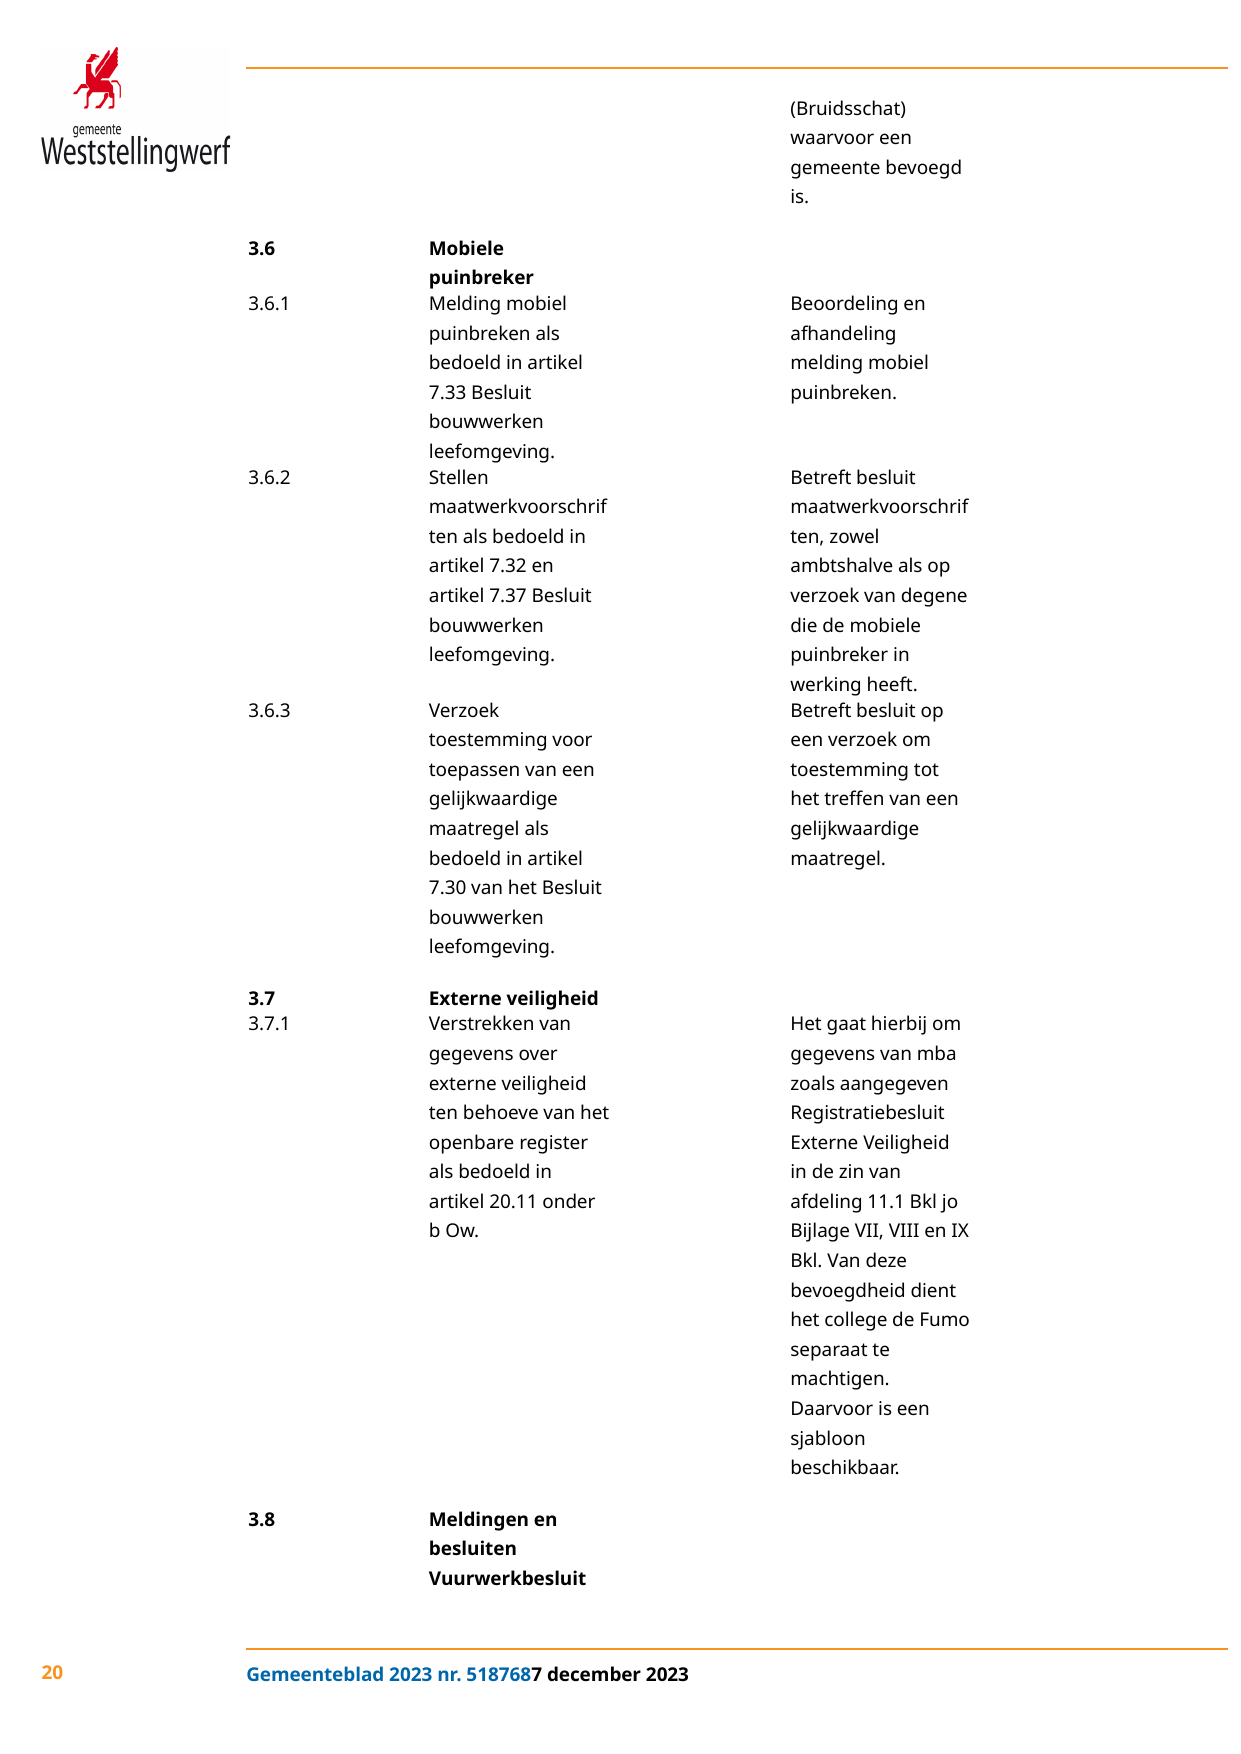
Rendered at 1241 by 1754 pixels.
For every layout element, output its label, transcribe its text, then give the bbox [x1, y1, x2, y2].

table_cell Mobiele puinbreker [429, 235, 609, 290]
table_cell [429, 1480, 609, 1506]
picture [41, 47, 231, 172]
table_cell Betreft besluit maatwerkvoorschriften, zowel ambtshalve als op verzoek van degene die de mobiele puinbreker in werking heeft. [790, 464, 971, 697]
table_cell [609, 464, 790, 697]
table_cell Verstrekken van gegevens over externe veiligheid ten behoeve van het openbare register als bedoeld in artikel 20.11 onder b Ow. [429, 1011, 609, 1480]
table_cell [248, 959, 429, 985]
table_cell [609, 985, 790, 1011]
table_cell Melding mobiel puinbreken als bedoeld in artikel 7.33 Besluit bouwwerken leefomgeving. [429, 290, 609, 464]
table_cell [609, 1480, 790, 1506]
table_cell 3.7.1 [248, 1011, 429, 1480]
table_cell Verzoek toestemming voor toepassen van een gelijkwaardige maatregel als bedoeld in artikel 7.30 van het Besluit bouwwerken leefomgeving. [429, 697, 609, 959]
table_cell [248, 1480, 429, 1506]
table_cell [790, 1480, 971, 1506]
table_cell 3.6.1 [248, 290, 429, 464]
table_cell 3.8 [248, 1506, 429, 1591]
table_cell Meldingen en besluiten Vuurwerkbesluit [429, 1506, 609, 1591]
table_cell [429, 95, 609, 209]
table_cell [609, 235, 790, 290]
table_cell 3.6 [248, 235, 429, 290]
table_cell [429, 959, 609, 985]
table_cell [790, 235, 971, 290]
table_cell [429, 209, 609, 235]
table_cell [790, 959, 971, 985]
table_cell [609, 290, 790, 464]
table_cell [248, 209, 429, 235]
table_cell 3.6.3 [248, 697, 429, 959]
table_cell [609, 95, 790, 209]
table_cell Het gaat hierbij om gegevens van mba zoals aangegeven Registratiebesluit Externe Veiligheid in de zin van afdeling 11.1 Bkl jo Bijlage VII, VIII en IX Bkl. Van deze bevoegdheid dient het college de Fumo separaat te machtigen. Daarvoor is een sjabloon beschikbaar. [790, 1011, 971, 1480]
table_cell Betreft besluit op een verzoek om toestemming tot het treffen van een gelijkwaardige maatregel. [790, 697, 971, 959]
table_cell 3.6.2 [248, 464, 429, 697]
table_cell [609, 209, 971, 235]
table_cell Beoordeling en afhandeling melding mobiel puinbreken. [790, 290, 971, 464]
table_cell [609, 1506, 790, 1591]
table_cell [609, 1011, 790, 1480]
table_cell [790, 985, 971, 1011]
table_cell [971, 209, 1152, 235]
table_cell Stellen maatwerkvoorschriften als bedoeld in artikel 7.32 en artikel 7.37 Besluit bouwwerken leefomgeving. [429, 464, 609, 697]
table_cell [609, 697, 790, 959]
table_cell 3.7 [248, 985, 429, 1011]
table_cell Externe veiligheid [429, 985, 609, 1011]
table_cell (Bruidsschat) waarvoor een gemeente bevoegd is. [790, 95, 971, 209]
table_cell [790, 1506, 971, 1591]
table_cell [248, 95, 429, 209]
table_cell [609, 959, 790, 985]
